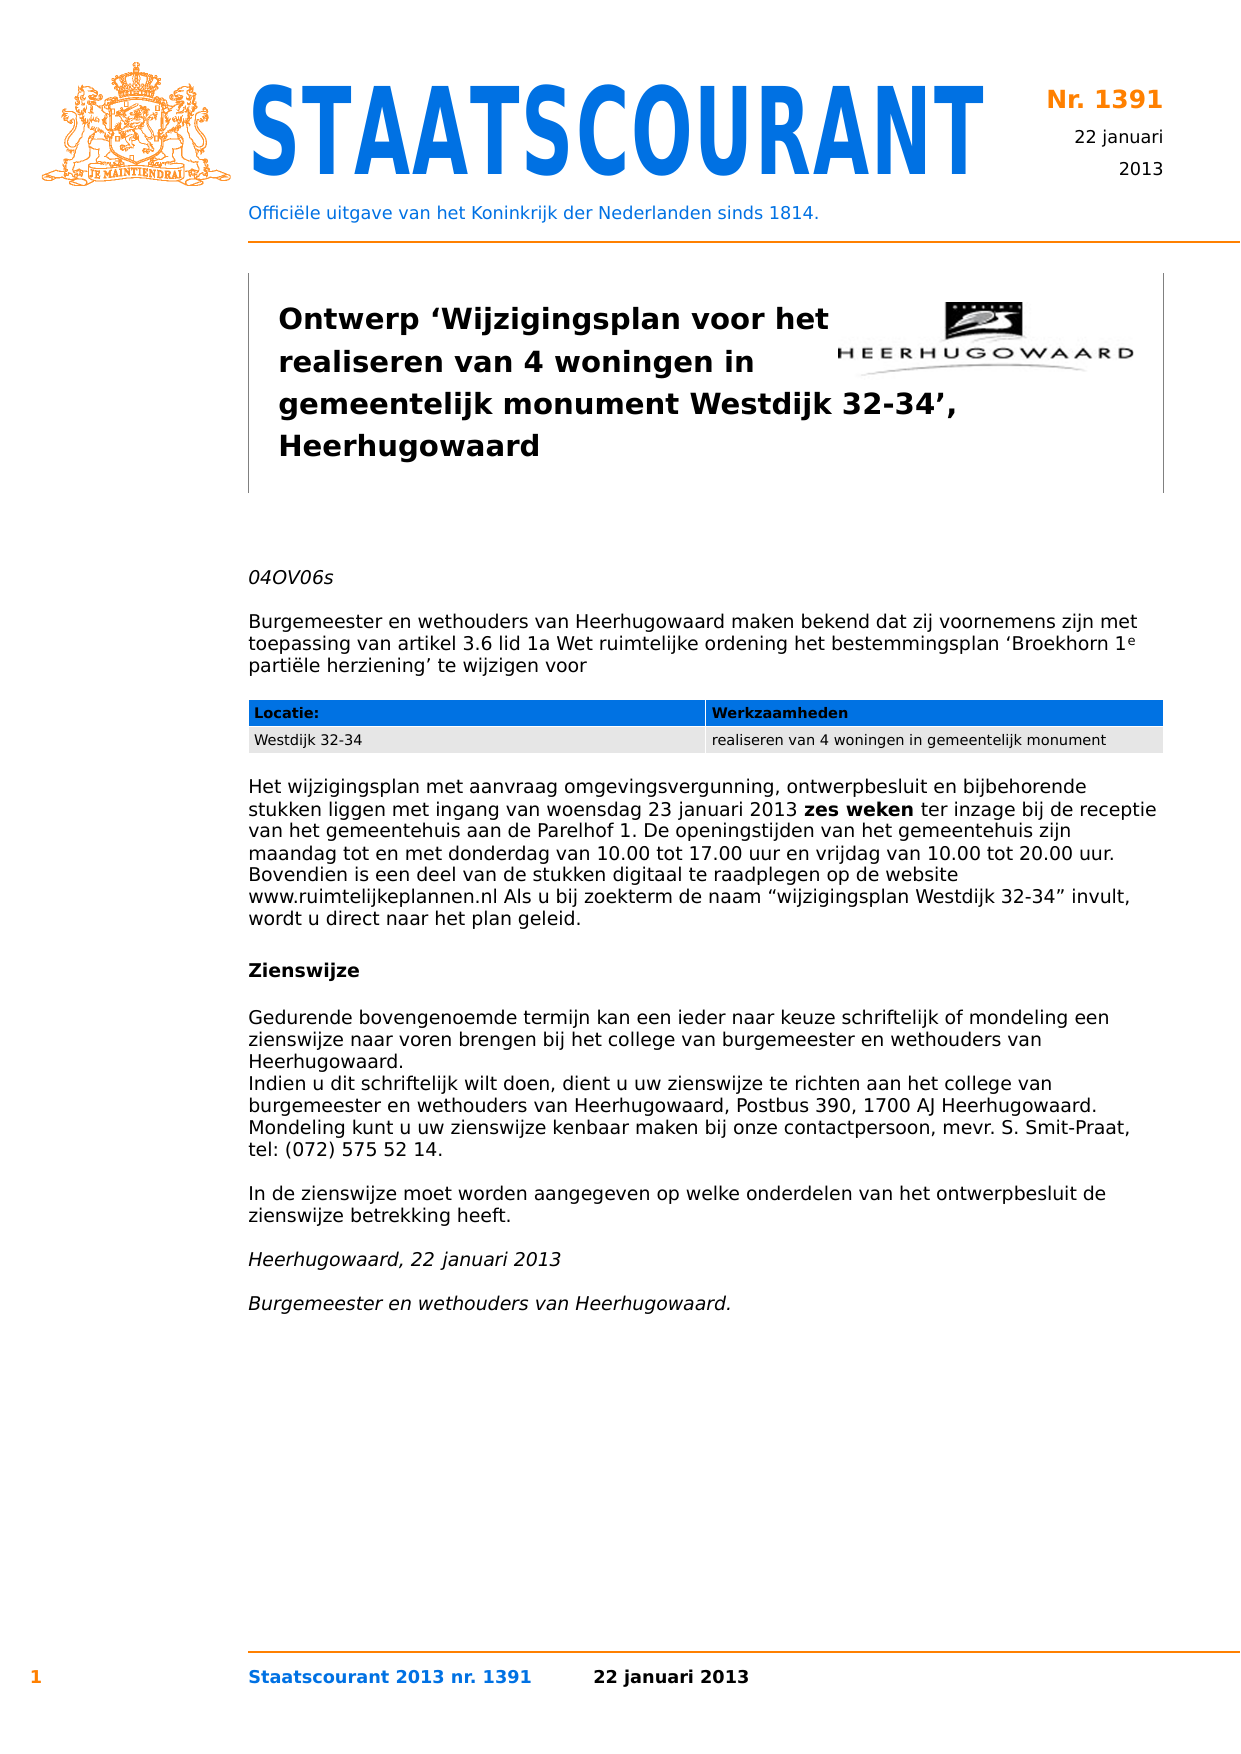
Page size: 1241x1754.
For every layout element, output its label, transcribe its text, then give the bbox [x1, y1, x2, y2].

picture [41, 62, 231, 186]
text 04OV06s [248, 567, 1163, 589]
text Het wijzigingsplan met aanvraag omgevingsvergunning, ontwerpbesluit en bijbehorende stukken liggen met ingang van woensdag 23 januari 2013 zes weken ter inzage bij de receptie van het gemeentehuis aan de Parelhof 1. De openingstijden van het gemeentehuis zijn maandag tot en met donderdag van 10.00 tot 17.00 uur en vrijdag van 10.00 tot 20.00 uur. [248, 776, 1163, 864]
table_cell 2013 [998, 153, 1240, 203]
table_header Locatie: [249, 700, 705, 726]
table_cell 22 januari [998, 121, 1240, 153]
table_header Nr. 1391 [998, 62, 1240, 121]
text Indien u dit schriftelijk wilt doen, dient u uw zienswijze te richten aan het college van burgemeester en wethouders van Heerhugowaard, Postbus 390, 1700 AJ Heerhugowaard. Mondeling kunt u uw zienswijze kenbaar maken bij onze contactpersoon, mevr. S. Smit-Praat, tel: (072) 575 52 14. [248, 1073, 1163, 1161]
text Burgemeester en wethouders van Heerhugowaard. [248, 1293, 1163, 1315]
text Burgemeester en wethouders van Heerhugowaard maken bekend dat zij voornemens zijn met toepassing van artikel 3.6 lid 1a Wet ruimtelijke ordening het bestemmingsplan ‘Broekhorn 1e partiële herziening’ te wijzigen voor [248, 611, 1163, 677]
text Heerhugowaard, 22 januari 2013 [248, 1249, 1163, 1271]
subtitle Ontwerp ‘Wijzigingsplan voor het realiseren van 4 woningen in gemeentelijk monument Westdijk 32-34’, Heerhugowaard [249, 273, 1163, 493]
subtitle Zienswijze [248, 960, 1163, 982]
table_header Werkzaamheden [706, 700, 1163, 726]
text Bovendien is een deel van de stukken digitaal te raadplegen op de website www.ruimtelijkeplannen.nl Als u bij zoekterm de naam “wijzigingsplan Westdijk 32-34” invult, wordt u direct naar het plan geleid. [248, 864, 1163, 930]
picture [838, 302, 1134, 380]
text In de zienswijze moet worden aangegeven op welke onderdelen van het ontwerpbesluit de zienswijze betrekking heeft. [248, 1183, 1163, 1227]
table_cell Westdijk 32-34 [249, 727, 705, 753]
table_header [25, 62, 248, 241]
text Gedurende bovengenoemde termijn kan een ieder naar keuze schriftelijk of mondeling een zienswijze naar voren brengen bij het college van burgemeester en wethouders van Heerhugowaard. [248, 1007, 1163, 1073]
table_cell realiseren van 4 woningen in gemeentelijk monument [706, 727, 1163, 753]
table_cell Officiële uitgave van het Koninkrijk der Nederlanden sinds 1814. [248, 203, 1240, 241]
table_header STAATSCOURANT [248, 62, 998, 203]
